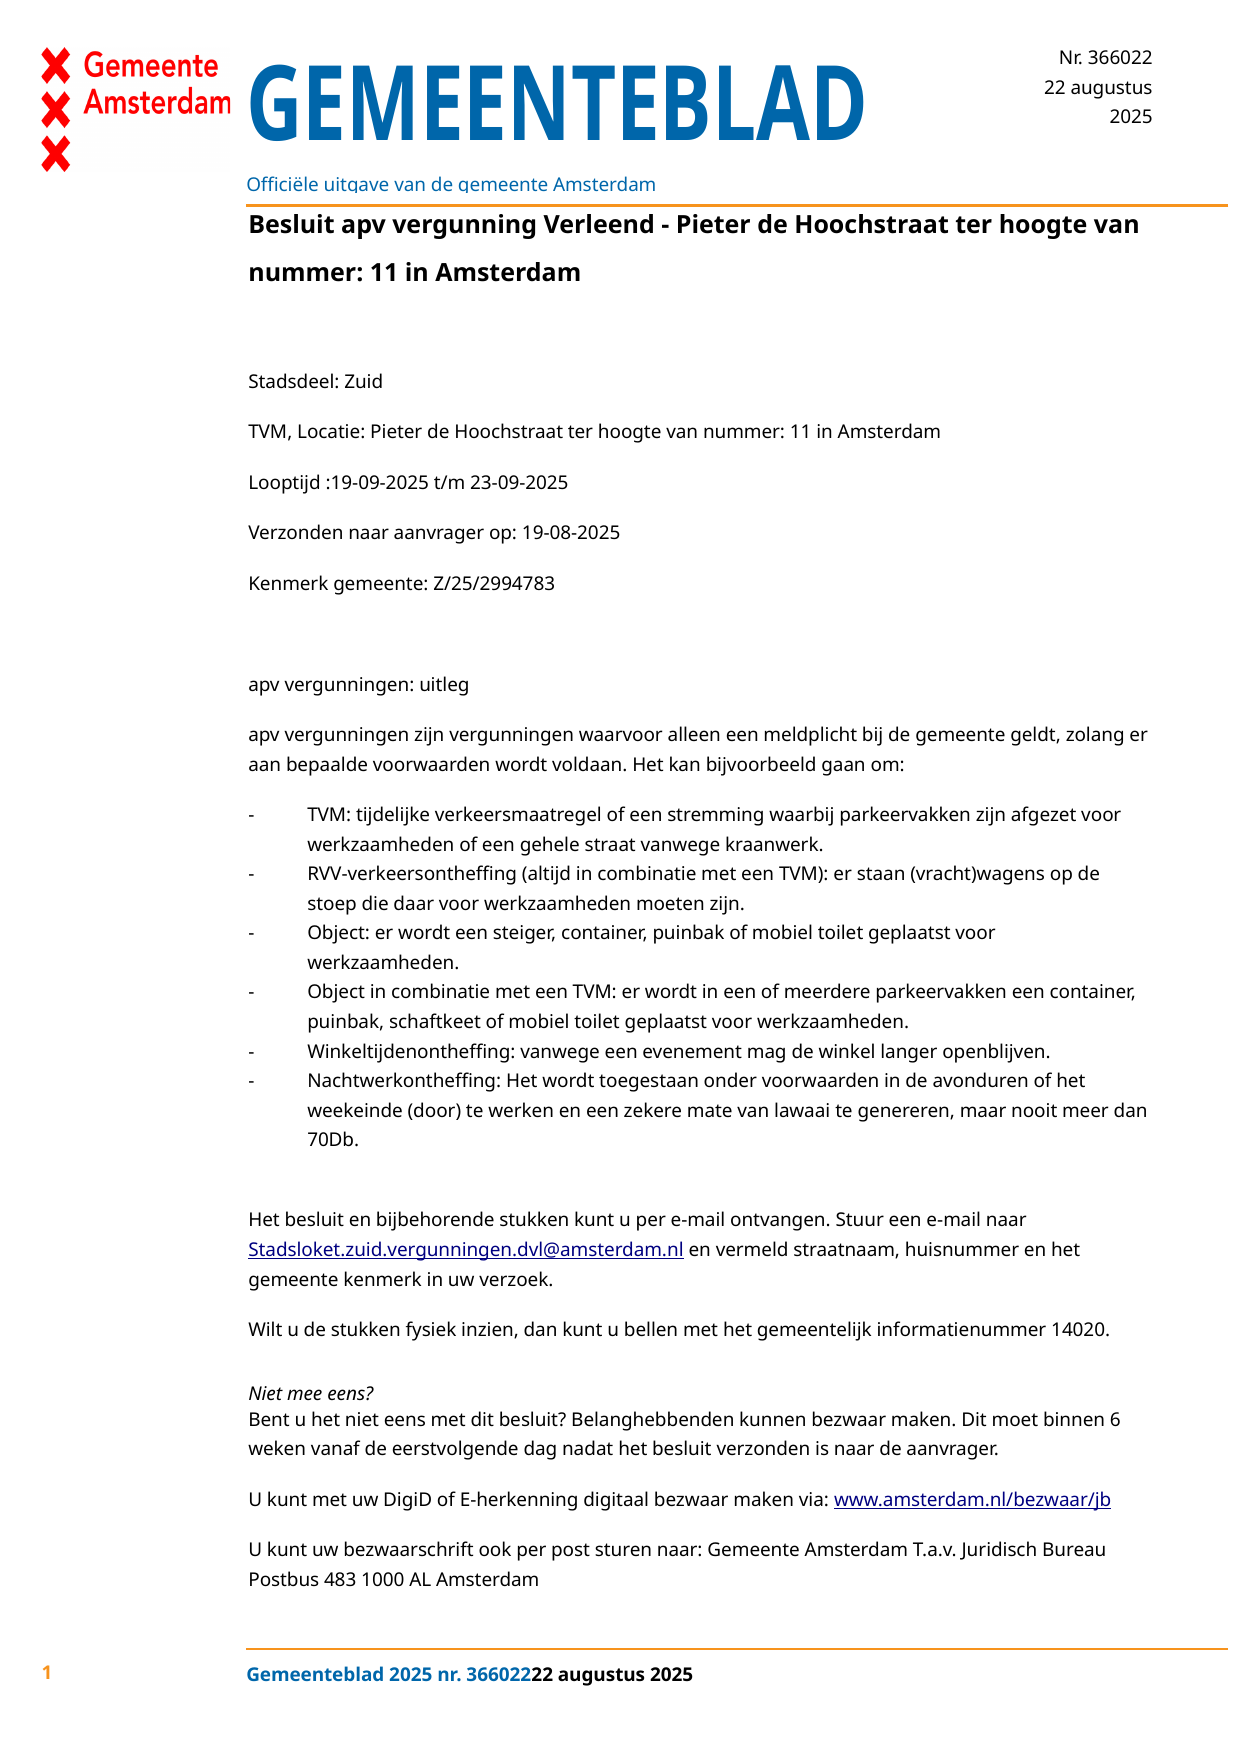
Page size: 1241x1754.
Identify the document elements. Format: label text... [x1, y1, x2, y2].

text Looptijd :19-09-2025 t/m 23-09-2025 [248, 469, 1152, 495]
text Verzonden naar aanvrager op: 19-08-2025 [248, 519, 1152, 545]
text apv vergunningen zijn vergunningen waarvoor alleen een meldplicht bij de gemeente geldt, zolang er aan bepaalde voorwaarden wordt voldaan. Het kan bijvoorbeeld gaan om: [248, 721, 1152, 777]
list Object in combinatie met een TVM: er wordt in een of meerdere parkeervakken een container, puinbak, schaftkeet of mobiel toilet geplaatst voor werkzaamheden. [248, 979, 1152, 1034]
picture [41, 47, 231, 172]
list Winkeltijdenontheffing: vanwege een evenement mag de winkel langer openblijven. [248, 1038, 1152, 1064]
text Besluit apv vergunning Verleend - Pieter de Hoochstraat ter hoogte van nummer: 11 in Amsterdam [248, 207, 1152, 288]
text TVM, Locatie: Pieter de Hoochstraat ter hoogte van nummer: 11 in Amsterdam [248, 419, 1152, 444]
text apv vergunningen: uitleg [248, 671, 1152, 697]
text U kunt met uw DigiD of E-herkenning digitaal bezwaar maken via: www.amsterdam.nl/bezwaar/jb [248, 1486, 1152, 1512]
text Kenmerk gemeente: Z/25/2994783 [248, 570, 1152, 596]
text Niet mee eens? [248, 1380, 1152, 1406]
text Wilt u de stukken fysiek inzien, dan kunt u bellen met het gemeentelijk informatienummer 14020. [248, 1316, 1152, 1342]
list Nachtwerkontheffing: Het wordt toegestaan onder voorwaarden in de avonduren of het weekeinde (door) te werken en een zekere mate van lawaai te genereren, maar nooit meer dan 70Db. [248, 1067, 1152, 1152]
text U kunt uw bezwaarschrift ook per post sturen naar: Gemeente Amsterdam T.a.v. Juridisch Bureau Postbus 483 1000 AL Amsterdam [248, 1536, 1152, 1592]
text Stadsdeel: Zuid [248, 368, 1152, 394]
list RVV-verkeersontheffing (altijd in combinatie met een TVM): er staan (vracht)wagens op de stoep die daar voor werkzaamheden moeten zijn. [248, 860, 1152, 916]
list TVM: tijdelijke verkeersmaatregel of een stremming waarbij parkeervakken zijn afgezet voor werkzaamheden of een gehele straat vanwege kraanwerk. [248, 801, 1152, 857]
list Object: er wordt een steiger, container, puinbak of mobiel toilet geplaatst voor werkzaamheden. [248, 919, 1152, 975]
text Het besluit en bijbehorende stukken kunt u per e-mail ontvangen. Stuur een e-mail naar Stadsloket.zuid.vergunningen.dvl@amsterdam.nl en vermeld straatnaam, huisnummer en het gemeente kenmerk in uw verzoek. [248, 1207, 1152, 1292]
text Bent u het niet eens met dit besluit? Belanghebbenden kunnen bezwaar maken. Dit moet binnen 6 weken vanaf de eerstvolgende dag nadat het besluit verzonden is naar de aanvrager. [248, 1406, 1152, 1461]
